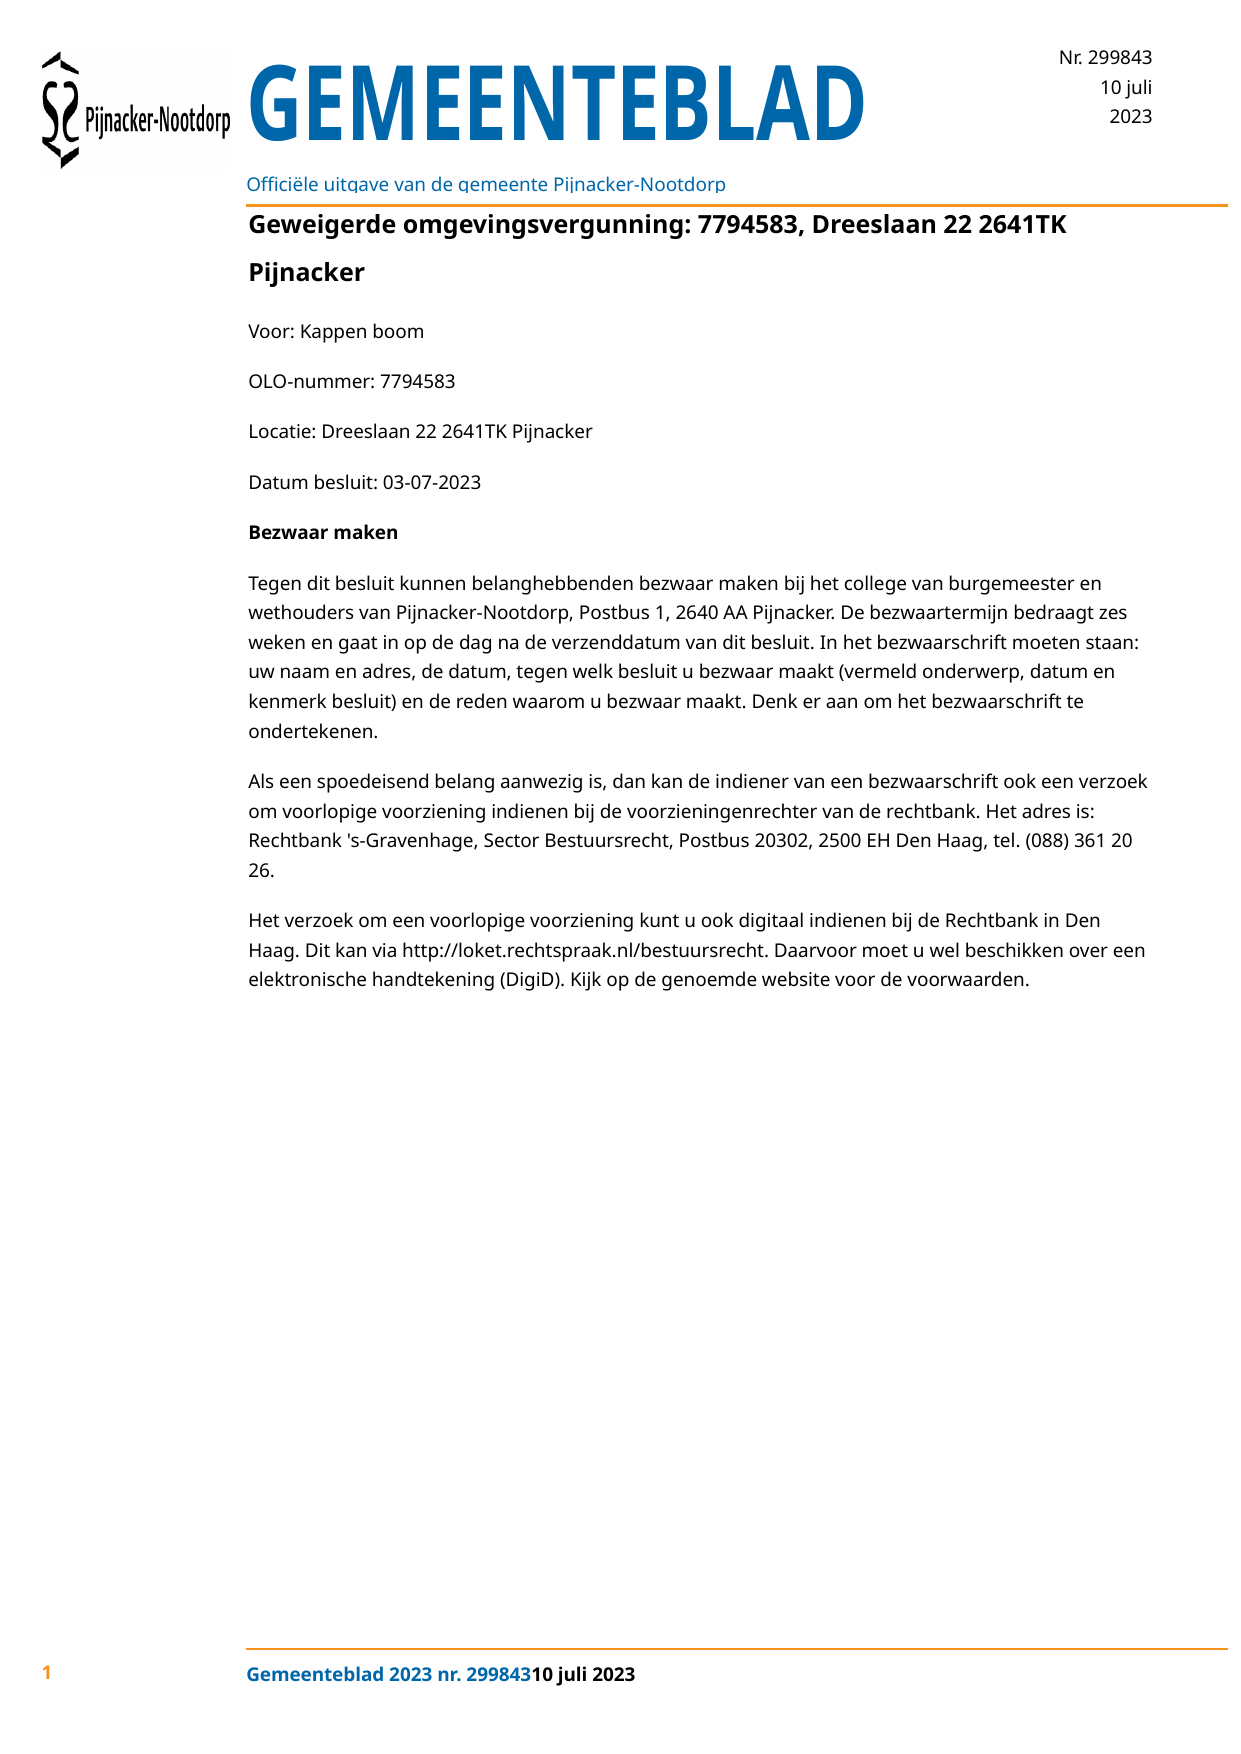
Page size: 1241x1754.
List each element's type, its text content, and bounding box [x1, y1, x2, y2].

text Tegen dit besluit kunnen belanghebbenden bezwaar maken bij het college van burgemeester en wethouders van Pijnacker-Nootdorp, Postbus 1, 2640 AA Pijnacker. De bezwaartermijn bedraagt zes weken en gaat in op de dag na de verzenddatum van dit besluit. In het bezwaarschrift moeten staan: uw naam en adres, de datum, tegen welk besluit u bezwaar maakt (vermeld onderwerp, datum en kenmerk besluit) en de reden waarom u bezwaar maakt. Denk er aan om het bezwaarschrift te ondertekenen. [248, 570, 1152, 744]
text Voor: Kappen boom [248, 318, 1152, 344]
picture [41, 47, 231, 172]
text Locatie: Dreeslaan 22 2641TK Pijnacker [248, 419, 1152, 444]
text OLO-nummer: 7794583 [248, 368, 1152, 394]
text Het verzoek om een voorlopige voorziening kunt u ook digitaal indienen bij de Rechtbank in Den Haag. Dit kan via http://loket.rechtspraak.nl/bestuursrecht. Daarvoor moet u wel beschikken over een elektronische handtekening (DigiD). Kijk op de genoemde website voor de voorwaarden. [248, 907, 1152, 992]
text Als een spoedeisend belang aanwezig is, dan kan de indiener van een bezwaarschrift ook een verzoek om voorlopige voorziening indienen bij de voorzieningenrechter van de rechtbank. Het adres is: Rechtbank 's-Gravenhage, Sector Bestuursrecht, Postbus 20302, 2500 EH Den Haag, tel. (088) 361 20 26. [248, 768, 1152, 883]
text Datum besluit: 03-07-2023 [248, 469, 1152, 495]
text Bezwaar maken [248, 519, 1152, 545]
text Geweigerde omgevingsvergunning: 7794583, Dreeslaan 22 2641TK Pijnacker [248, 207, 1152, 288]
